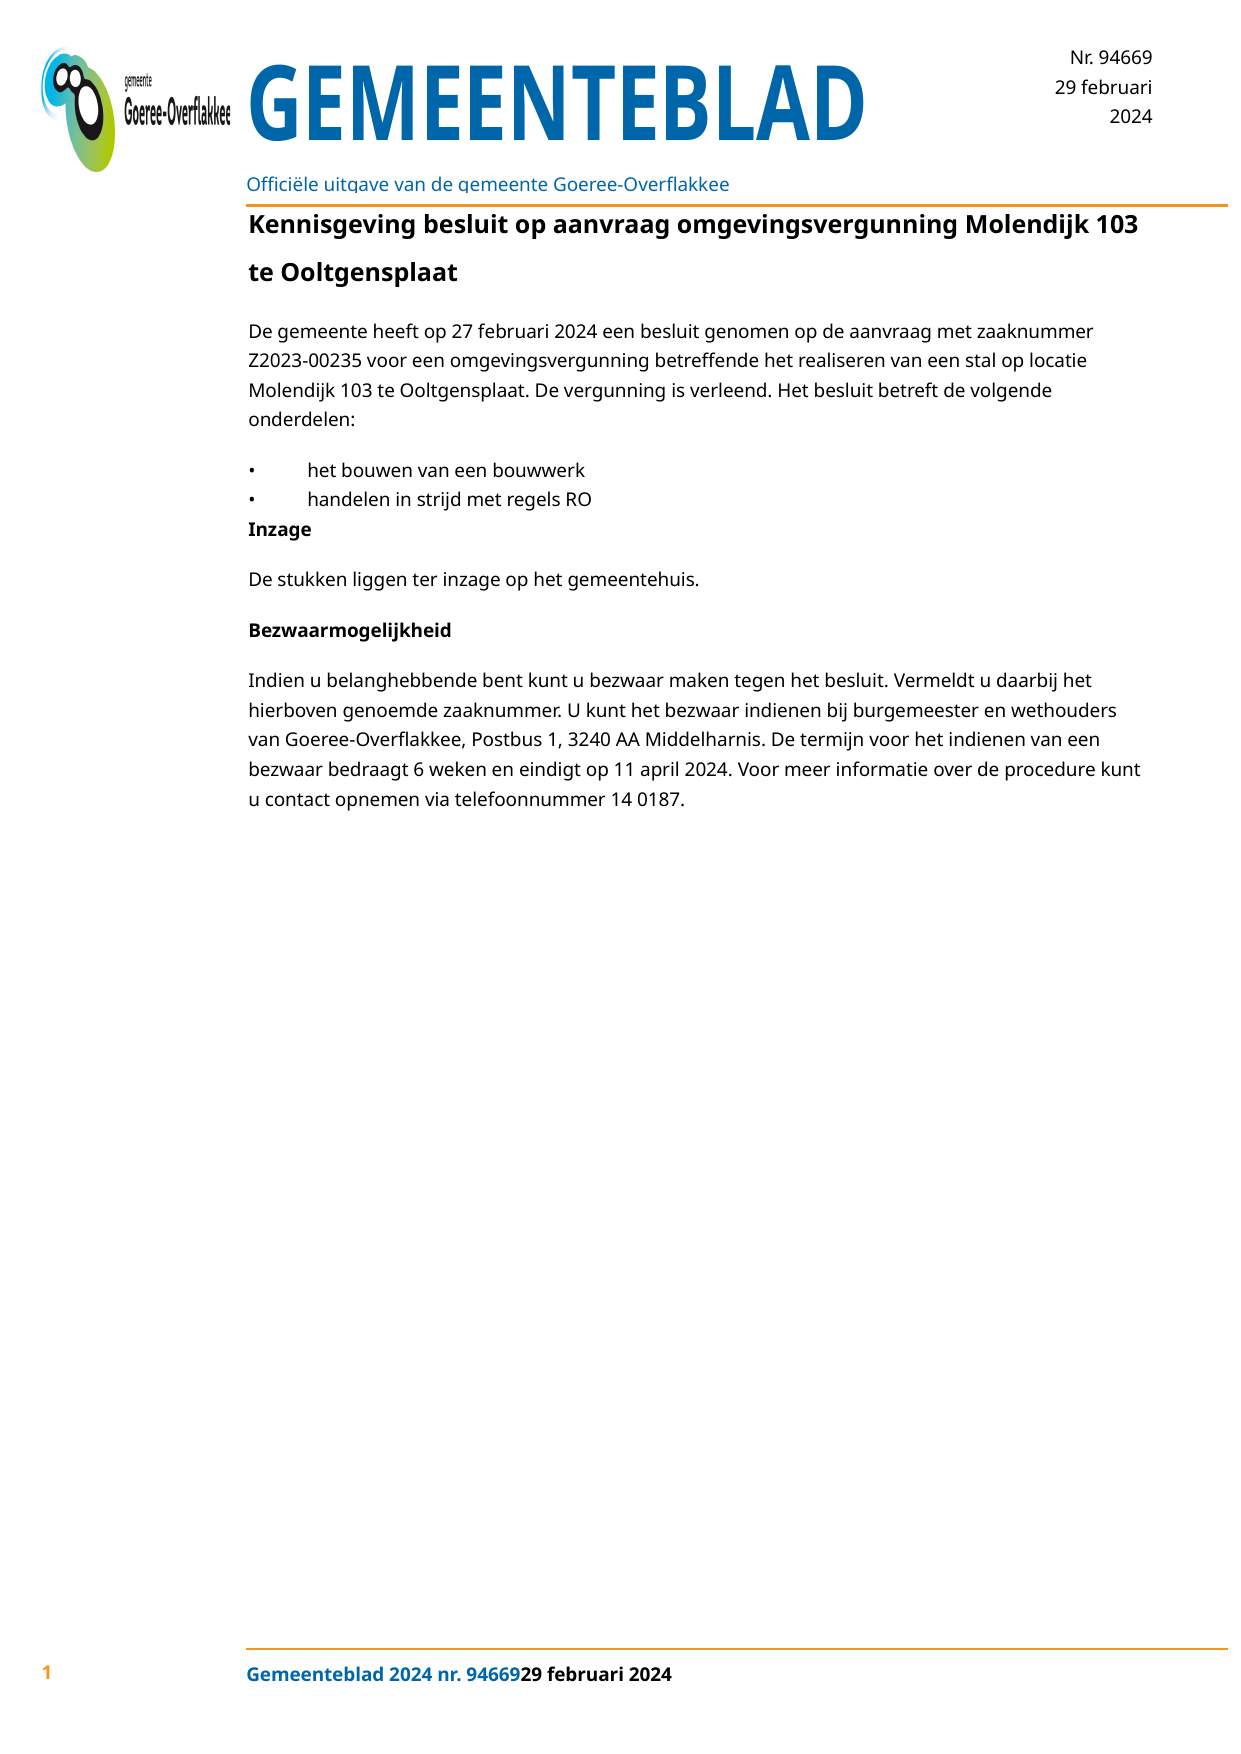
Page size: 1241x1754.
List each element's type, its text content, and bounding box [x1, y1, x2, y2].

list handelen in strijd met regels RO [248, 487, 1152, 512]
text Inzage [248, 516, 1152, 542]
picture [41, 47, 231, 172]
list het bouwen van een bouwwerk [248, 457, 1152, 483]
text De gemeente heeft op 27 februari 2024 een besluit genomen op de aanvraag met zaaknummer Z2023-00235 voor een omgevingsvergunning betreffende het realiseren van een stal op locatie Molendijk 103 te Ooltgensplaat. De vergunning is verleend. Het besluit betreft de volgende onderdelen: [248, 318, 1152, 432]
text Indien u belanghebbende bent kunt u bezwaar maken tegen het besluit. Vermeldt u daarbij het hierboven genoemde zaaknummer. U kunt het bezwaar indienen bij burgemeester en wethouders van Goeree-Overflakkee, Postbus 1, 3240 AA Middelharnis. De termijn voor het indienen van een bezwaar bedraagt 6 weken en eindigt op 11 april 2024. Voor meer informatie over de procedure kunt u contact opnemen via telefoonnummer 14 0187. [248, 667, 1152, 812]
text De stukken liggen ter inzage op het gemeentehuis. [248, 567, 1152, 592]
text Kennisgeving besluit op aanvraag omgevingsvergunning Molendijk 103 te Ooltgensplaat [248, 207, 1152, 288]
text Bezwaarmogelijkheid [248, 617, 1152, 643]
